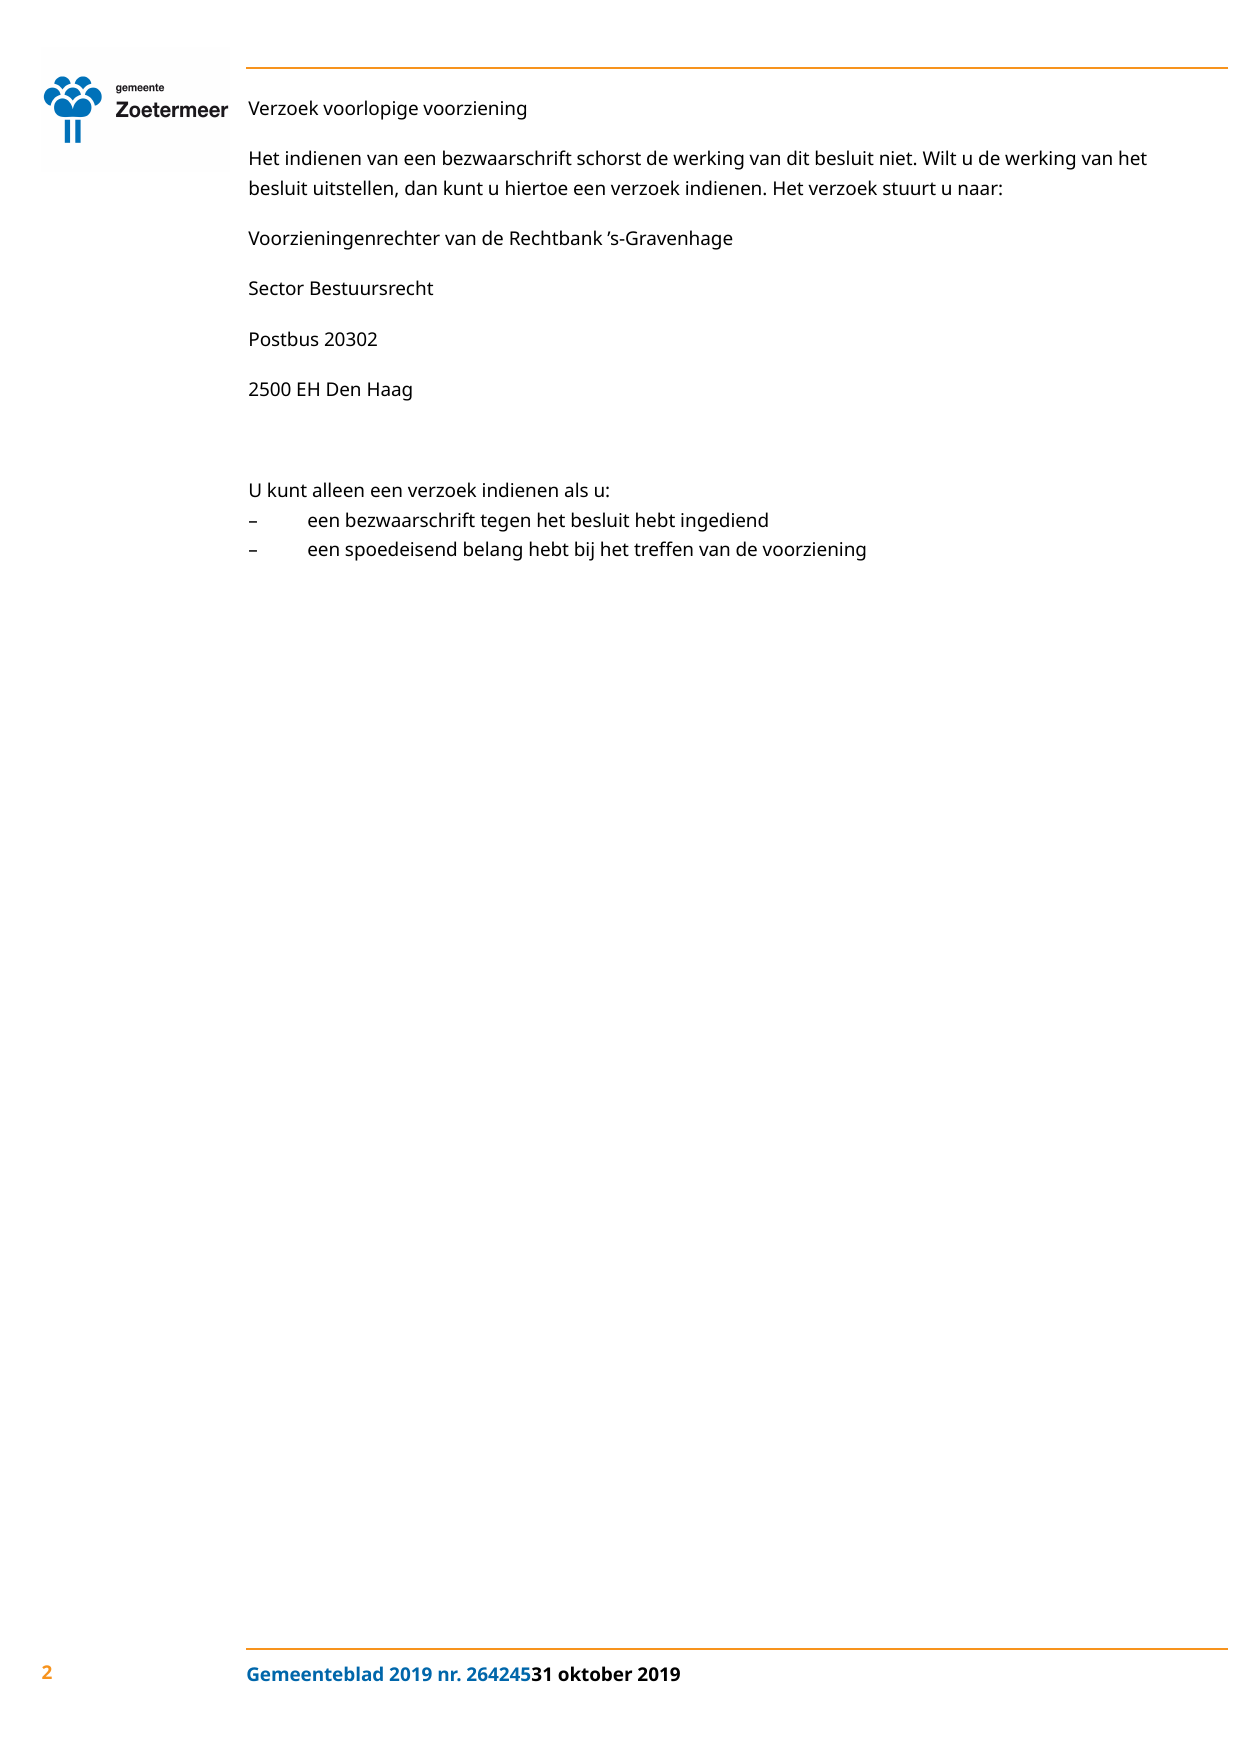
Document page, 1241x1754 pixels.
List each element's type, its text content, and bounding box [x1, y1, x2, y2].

list een spoedeisend belang hebt bij het treffen van de voorziening [248, 536, 1152, 562]
text Verzoek voorlopige voorziening [248, 95, 1152, 121]
text Postbus 20302 [248, 326, 1152, 352]
text 2500 EH Den Haag [248, 376, 1152, 402]
picture [41, 47, 231, 172]
list een bezwaarschrift tegen het besluit hebt ingediend [248, 507, 1152, 533]
text Het indienen van een bezwaarschrift schorst de werking van dit besluit niet. Wilt u de werking van het besluit uitstellen, dan kunt u hiertoe een verzoek indienen. Het verzoek stuurt u naar: [248, 145, 1152, 201]
text U kunt alleen een verzoek indienen als u: [248, 477, 1152, 503]
text Voorzieningenrechter van de Rechtbank ’s-Gravenhage [248, 225, 1152, 251]
text Sector Bestuursrecht [248, 276, 1152, 301]
